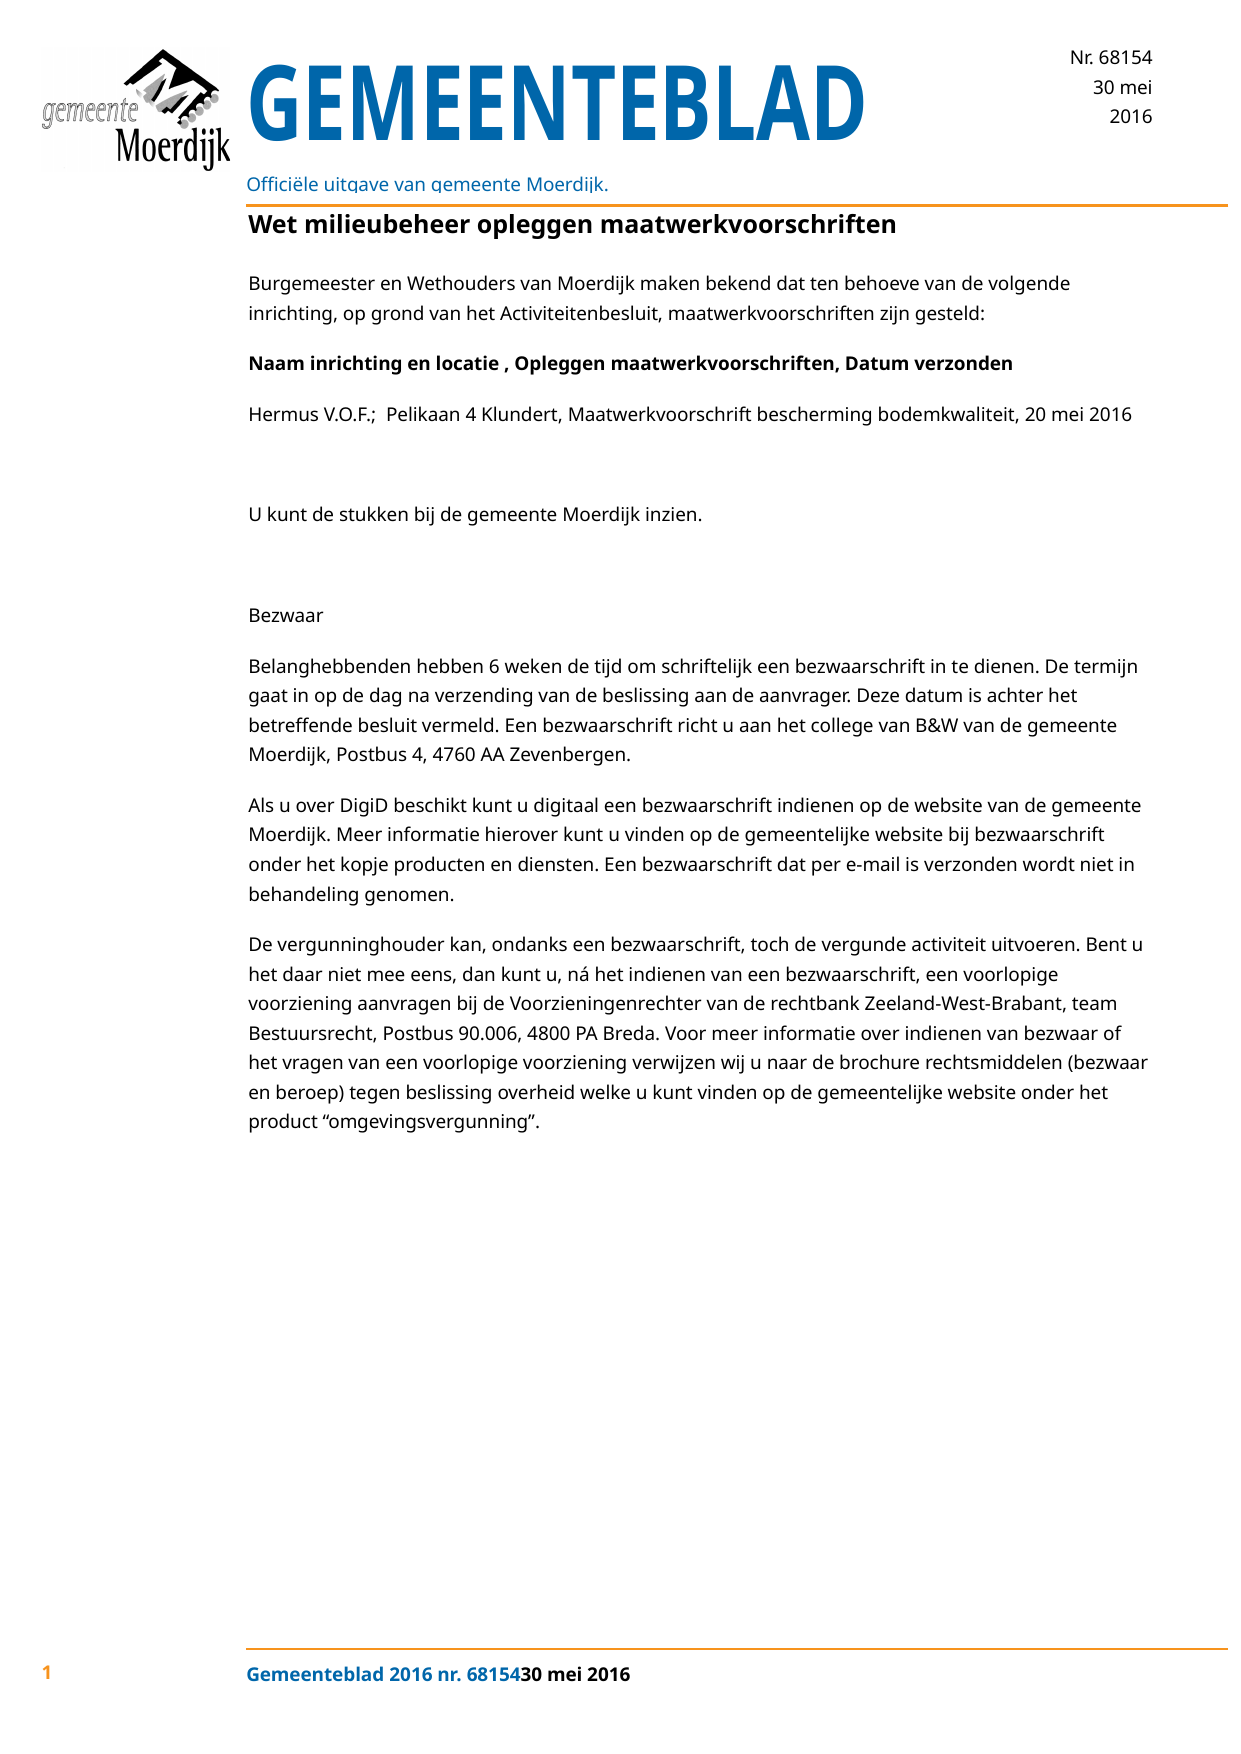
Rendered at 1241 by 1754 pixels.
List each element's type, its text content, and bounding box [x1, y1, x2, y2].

text De vergunninghouder kan, ondanks een bezwaarschrift, toch de vergunde activiteit uitvoeren. Bent u het daar niet mee eens, dan kunt u, ná het indienen van een bezwaarschrift, een voorlopige voorziening aanvragen bij de Voorzieningenrechter van de rechtbank Zeeland-West-Brabant, team Bestuursrecht, Postbus 90.006, 4800 PA Breda. Voor meer informatie over indienen van bezwaar of het vragen van een voorlopige voorziening verwijzen wij u naar de brochure rechtsmiddelen (bezwaar en beroep) tegen beslissing overheid welke u kunt vinden op de gemeentelijke website onder het product “omgevingsvergunning”. [248, 931, 1152, 1134]
text Hermus V.O.F.; Pelikaan 4 Klundert, Maatwerkvoorschrift bescherming bodemkwaliteit, 20 mei 2016 [248, 401, 1152, 426]
text Bezwaar [248, 602, 1152, 628]
text Als u over DigiD beschikt kunt u digitaal een bezwaarschrift indienen op de website van de gemeente Moerdijk. Meer informatie hierover kunt u vinden op de gemeentelijke website bij bezwaarschrift onder het kopje producten en diensten. Een bezwaarschrift dat per e-mail is verzonden wordt niet in behandeling genomen. [248, 792, 1152, 906]
text U kunt de stukken bij de gemeente Moerdijk inzien. [248, 502, 1152, 527]
text Belanghebbenden hebben 6 weken de tijd om schriftelijk een bezwaarschrift in te dienen. De termijn gaat in op de dag na verzending van de beslissing aan de aanvrager. Deze datum is achter het betreffende besluit vermeld. Een bezwaarschrift richt u aan het college van B&W van de gemeente Moerdijk, Postbus 4, 4760 AA Zevenbergen. [248, 653, 1152, 767]
text Wet milieubeheer opleggen maatwerkvoorschriften [248, 207, 1152, 241]
text Naam inrichting en locatie , Opleggen maatwerkvoorschriften, Datum verzonden [248, 350, 1152, 376]
text Burgemeester en Wethouders van Moerdijk maken bekend dat ten behoeve van de volgende inrichting, op grond van het Activiteitenbesluit, maatwerkvoorschriften zijn gesteld: [248, 270, 1152, 326]
picture [41, 47, 231, 172]
